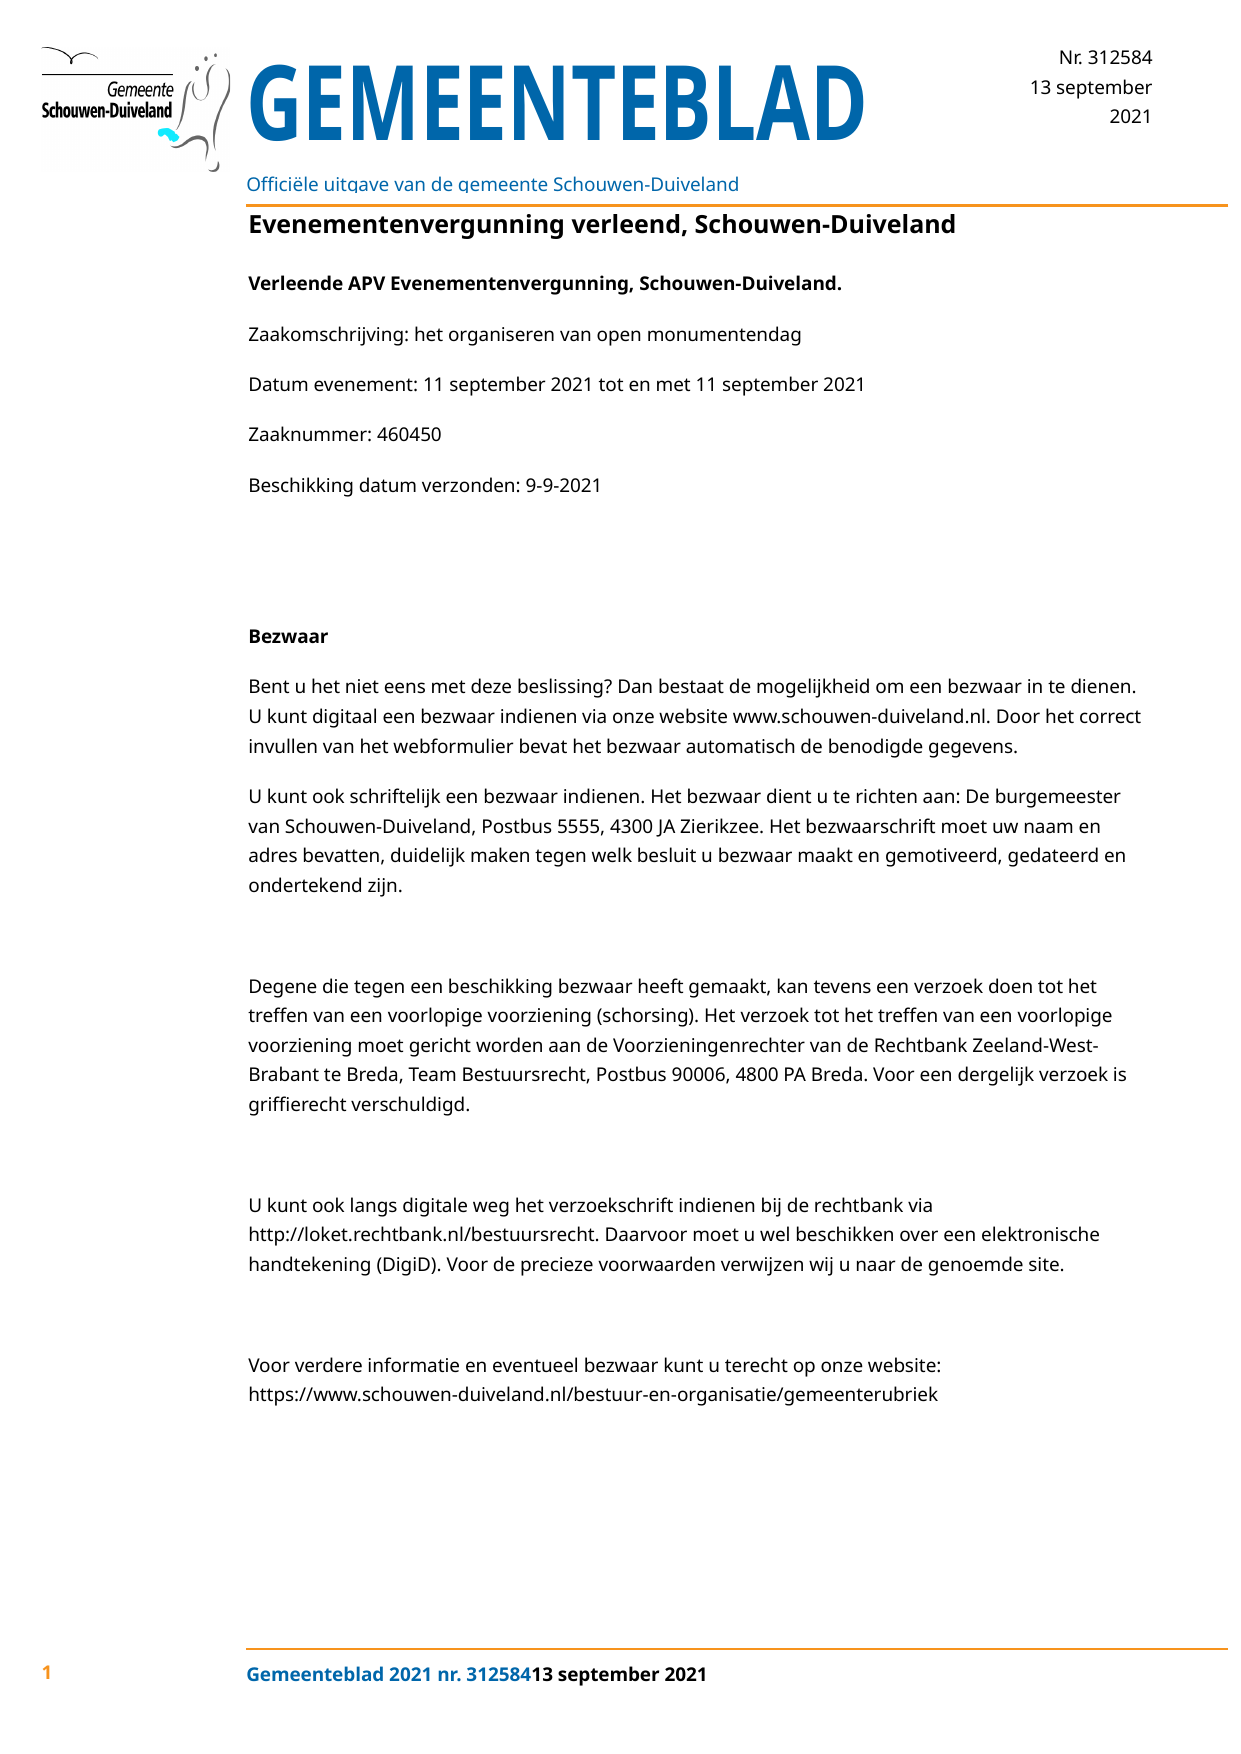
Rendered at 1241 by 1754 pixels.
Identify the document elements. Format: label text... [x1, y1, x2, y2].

text U kunt ook langs digitale weg het verzoekschrift indienen bij de rechtbank via http://loket.rechtbank.nl/bestuursrecht. Daarvoor moet u wel beschikken over een elektronische handtekening (DigiD). Voor de precieze voorwaarden verwijzen wij u naar de genoemde site. [248, 1192, 1152, 1277]
text Zaakomschrijving: het organiseren van open monumentendag [248, 321, 1152, 346]
picture [41, 47, 231, 172]
text Bent u het niet eens met deze beslissing? Dan bestaat de mogelijkheid om een bezwaar in te dienen. U kunt digitaal een bezwaar indienen via onze website www.schouwen-duiveland.nl. Door het correct invullen van het webformulier bevat het bezwaar automatisch de benodigde gegevens. [248, 674, 1152, 758]
text Zaaknummer: 460450 [248, 422, 1152, 447]
text Bezwaar [248, 623, 1152, 649]
text U kunt ook schriftelijk een bezwaar indienen. Het bezwaar dient u te richten aan: De burgemeester van Schouwen-Duiveland, Postbus 5555, 4300 JA Zierikzee. Het bezwaarschrift moet uw naam en adres bevatten, duidelijk maken tegen welk besluit u bezwaar maakt en gemotiveerd, gedateerd en ondertekend zijn. [248, 783, 1152, 898]
text Verleende APV Evenementenvergunning, Schouwen-Duiveland. [248, 270, 1152, 296]
text Beschikking datum verzonden: 9-9-2021 [248, 472, 1152, 498]
text Degene die tegen een beschikking bezwaar heeft gemaakt, kan tevens een verzoek doen tot het treffen van een voorlopige voorziening (schorsing). Het verzoek tot het treffen van een voorlopige voorziening moet gericht worden aan de Voorzieningenrechter van de Rechtbank Zeeland-West-Brabant te Breda, Team Bestuursrecht, Postbus 90006, 4800 PA Breda. Voor een dergelijk verzoek is griffierecht verschuldigd. [248, 973, 1152, 1117]
text Datum evenement: 11 september 2021 tot en met 11 september 2021 [248, 371, 1152, 397]
text Voor verdere informatie en eventueel bezwaar kunt u terecht op onze website: https://www.schouwen-duiveland.nl/bestuur-en-organisatie/gemeenterubriek [248, 1352, 1152, 1407]
text Evenementenvergunning verleend, Schouwen-Duiveland [248, 207, 1152, 241]
